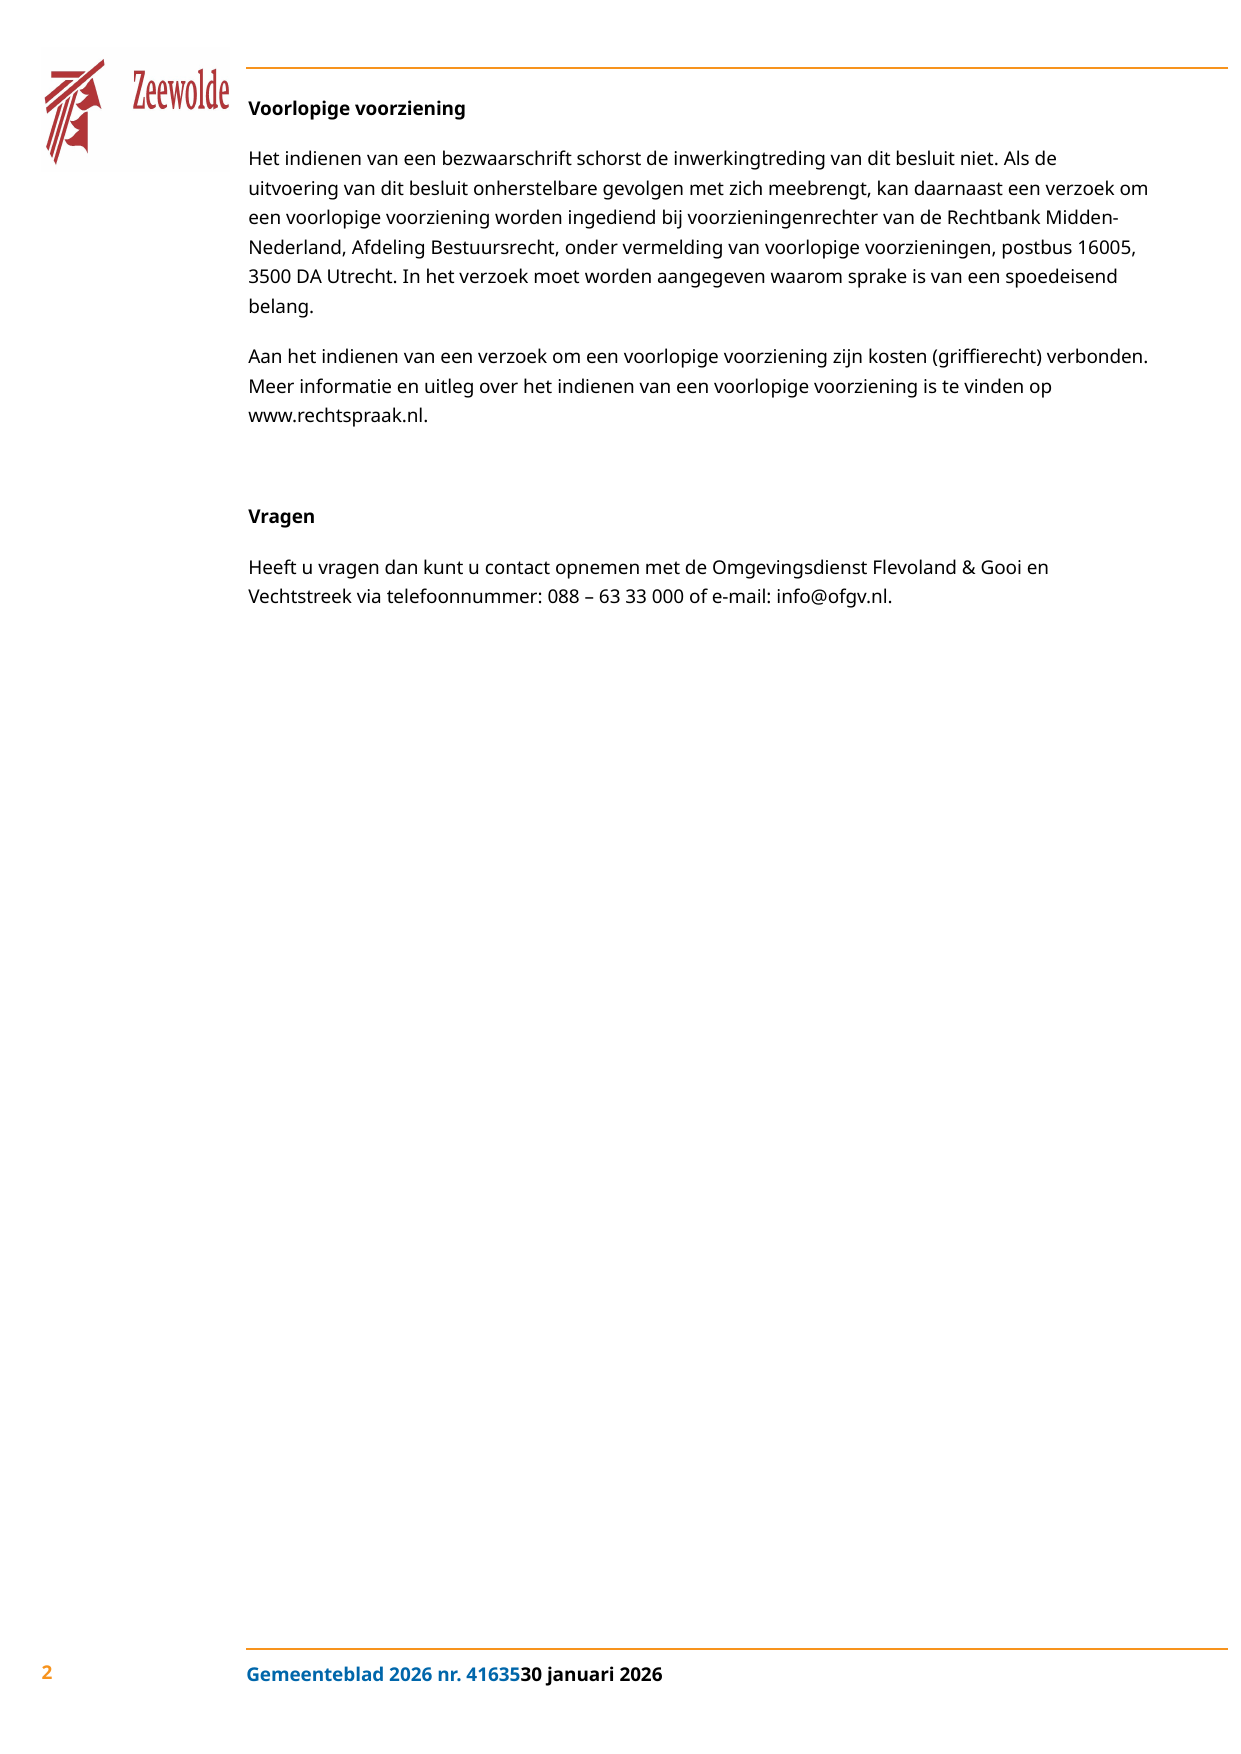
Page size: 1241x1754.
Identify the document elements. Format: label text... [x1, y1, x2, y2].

text Heeft u vragen dan kunt u contact opnemen met de Omgevingsdienst Flevoland & Gooi en Vechtstreek via telefoonnummer: 088 – 63 33 000 of e-mail: info@ofgv.nl. [248, 554, 1152, 609]
picture [41, 47, 231, 172]
text Voorlopige voorziening [248, 95, 1152, 121]
text Vragen [248, 503, 1152, 529]
text Het indienen van een bezwaarschrift schorst de inwerkingtreding van dit besluit niet. Als de uitvoering van dit besluit onherstelbare gevolgen met zich meebrengt, kan daarnaast een verzoek om een voorlopige voorziening worden ingediend bij voorzieningenrechter van de Rechtbank Midden-Nederland, Afdeling Bestuursrecht, onder vermelding van voorlopige voorzieningen, postbus 16005, 3500 DA Utrecht. In het verzoek moet worden aangegeven waarom sprake is van een spoedeisend belang. [248, 145, 1152, 319]
text Aan het indienen van een verzoek om een voorlopige voorziening zijn kosten (griffierecht) verbonden. Meer informatie en uitleg over het indienen van een voorlopige voorziening is te vinden op www.rechtspraak.nl. [248, 343, 1152, 428]
